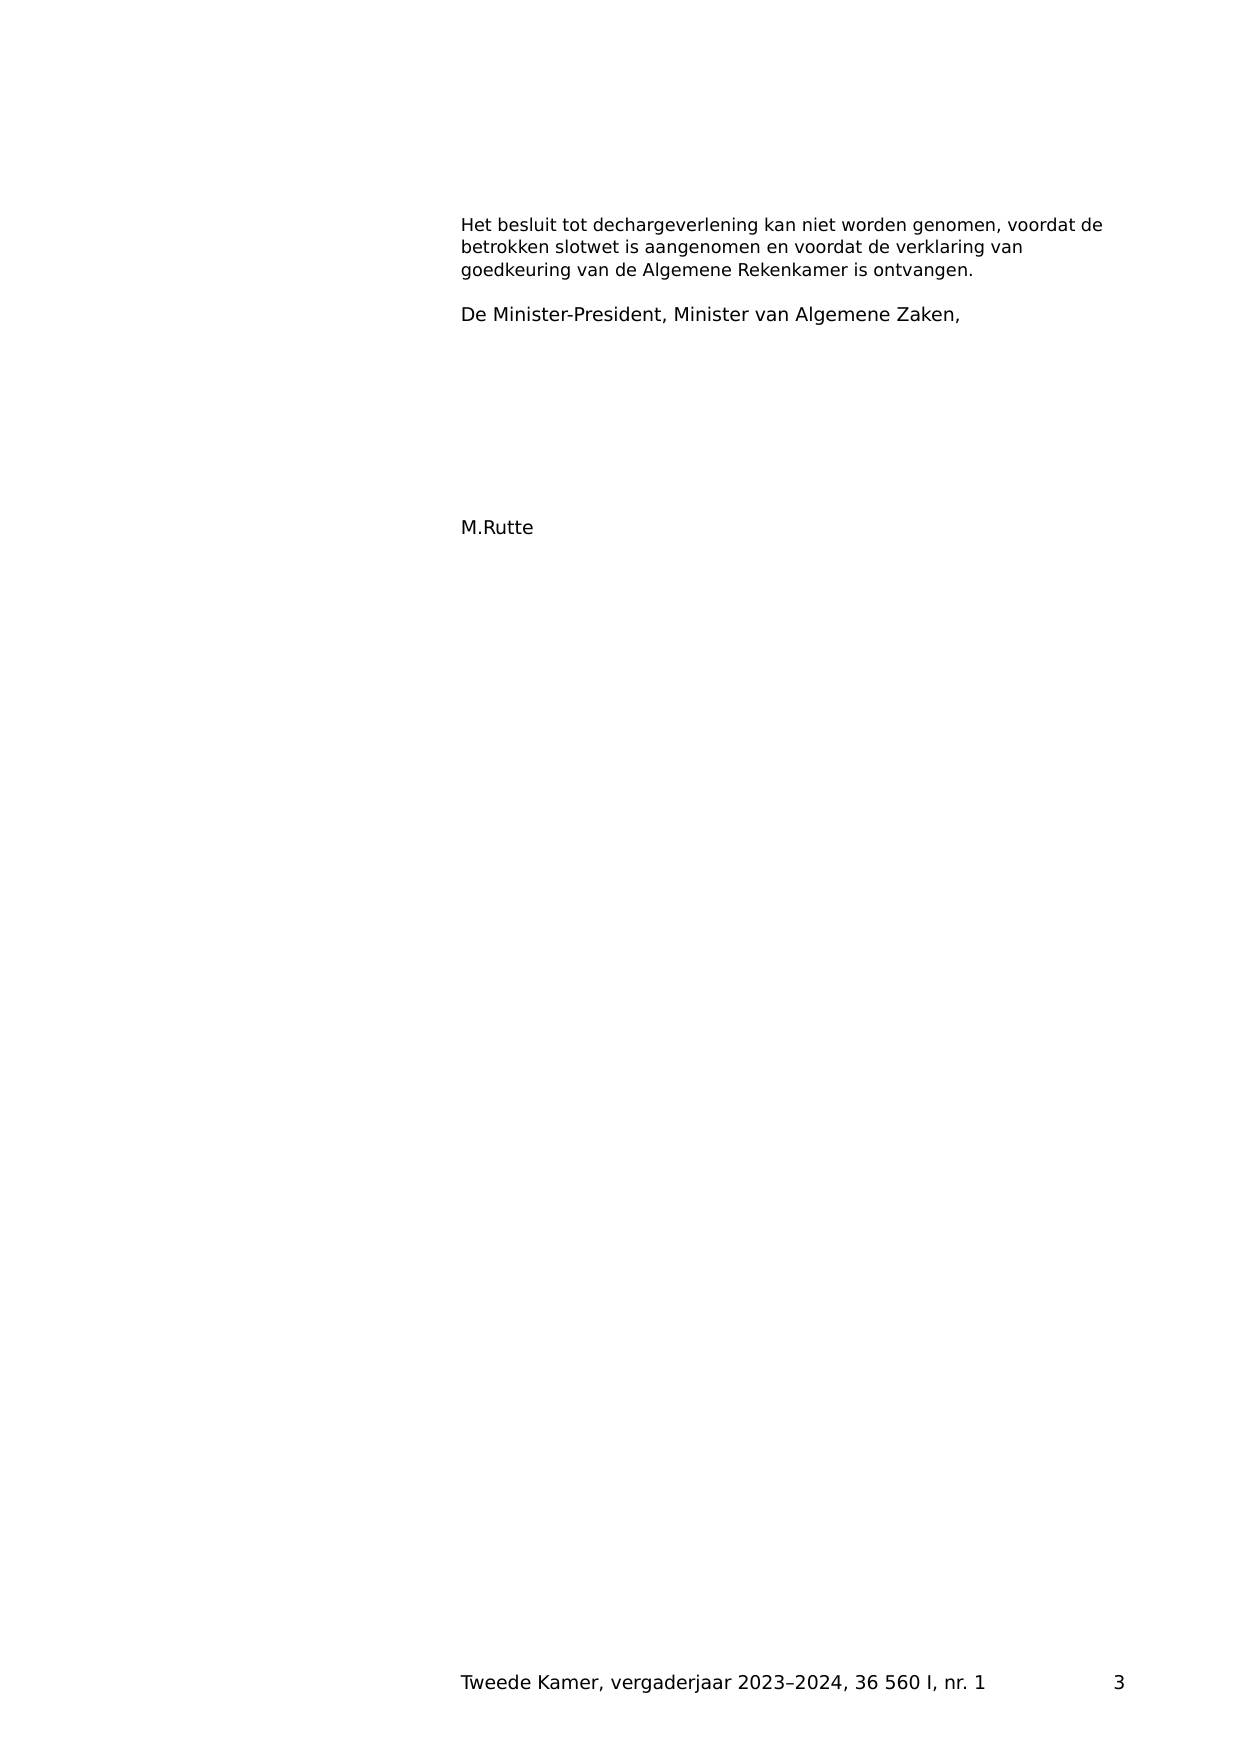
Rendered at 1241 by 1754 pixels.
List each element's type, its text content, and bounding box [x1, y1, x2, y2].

text M.Rutte [461, 517, 1125, 539]
text Het besluit tot dechargeverlening kan niet worden genomen, voordat de betrokken slotwet is aangenomen en voordat de verklaring van goedkeuring van de Algemene Rekenkamer is ontvangen. [461, 213, 1125, 281]
text De Minister-President, Minister van Algemene Zaken, [461, 304, 1125, 326]
